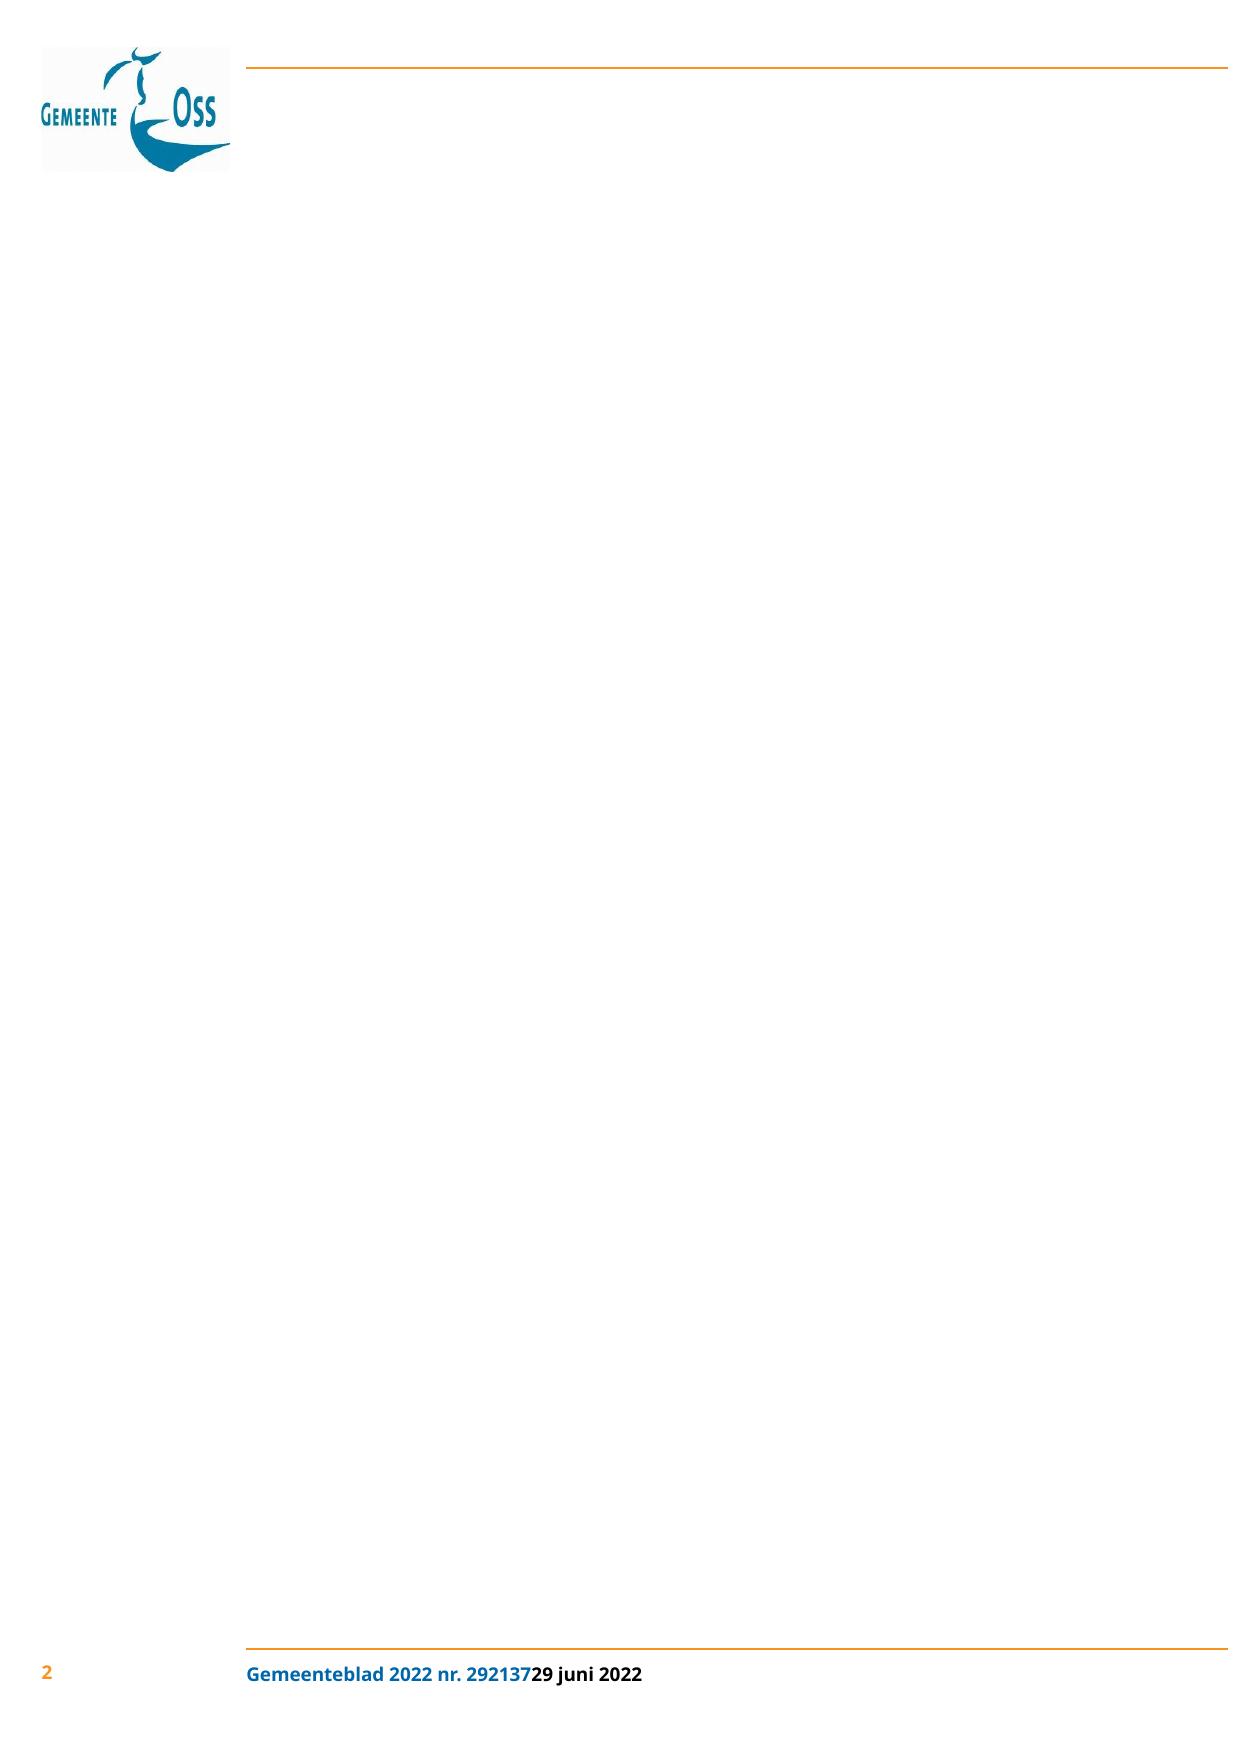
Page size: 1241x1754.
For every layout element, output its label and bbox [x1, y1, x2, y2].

picture [41, 47, 231, 172]
